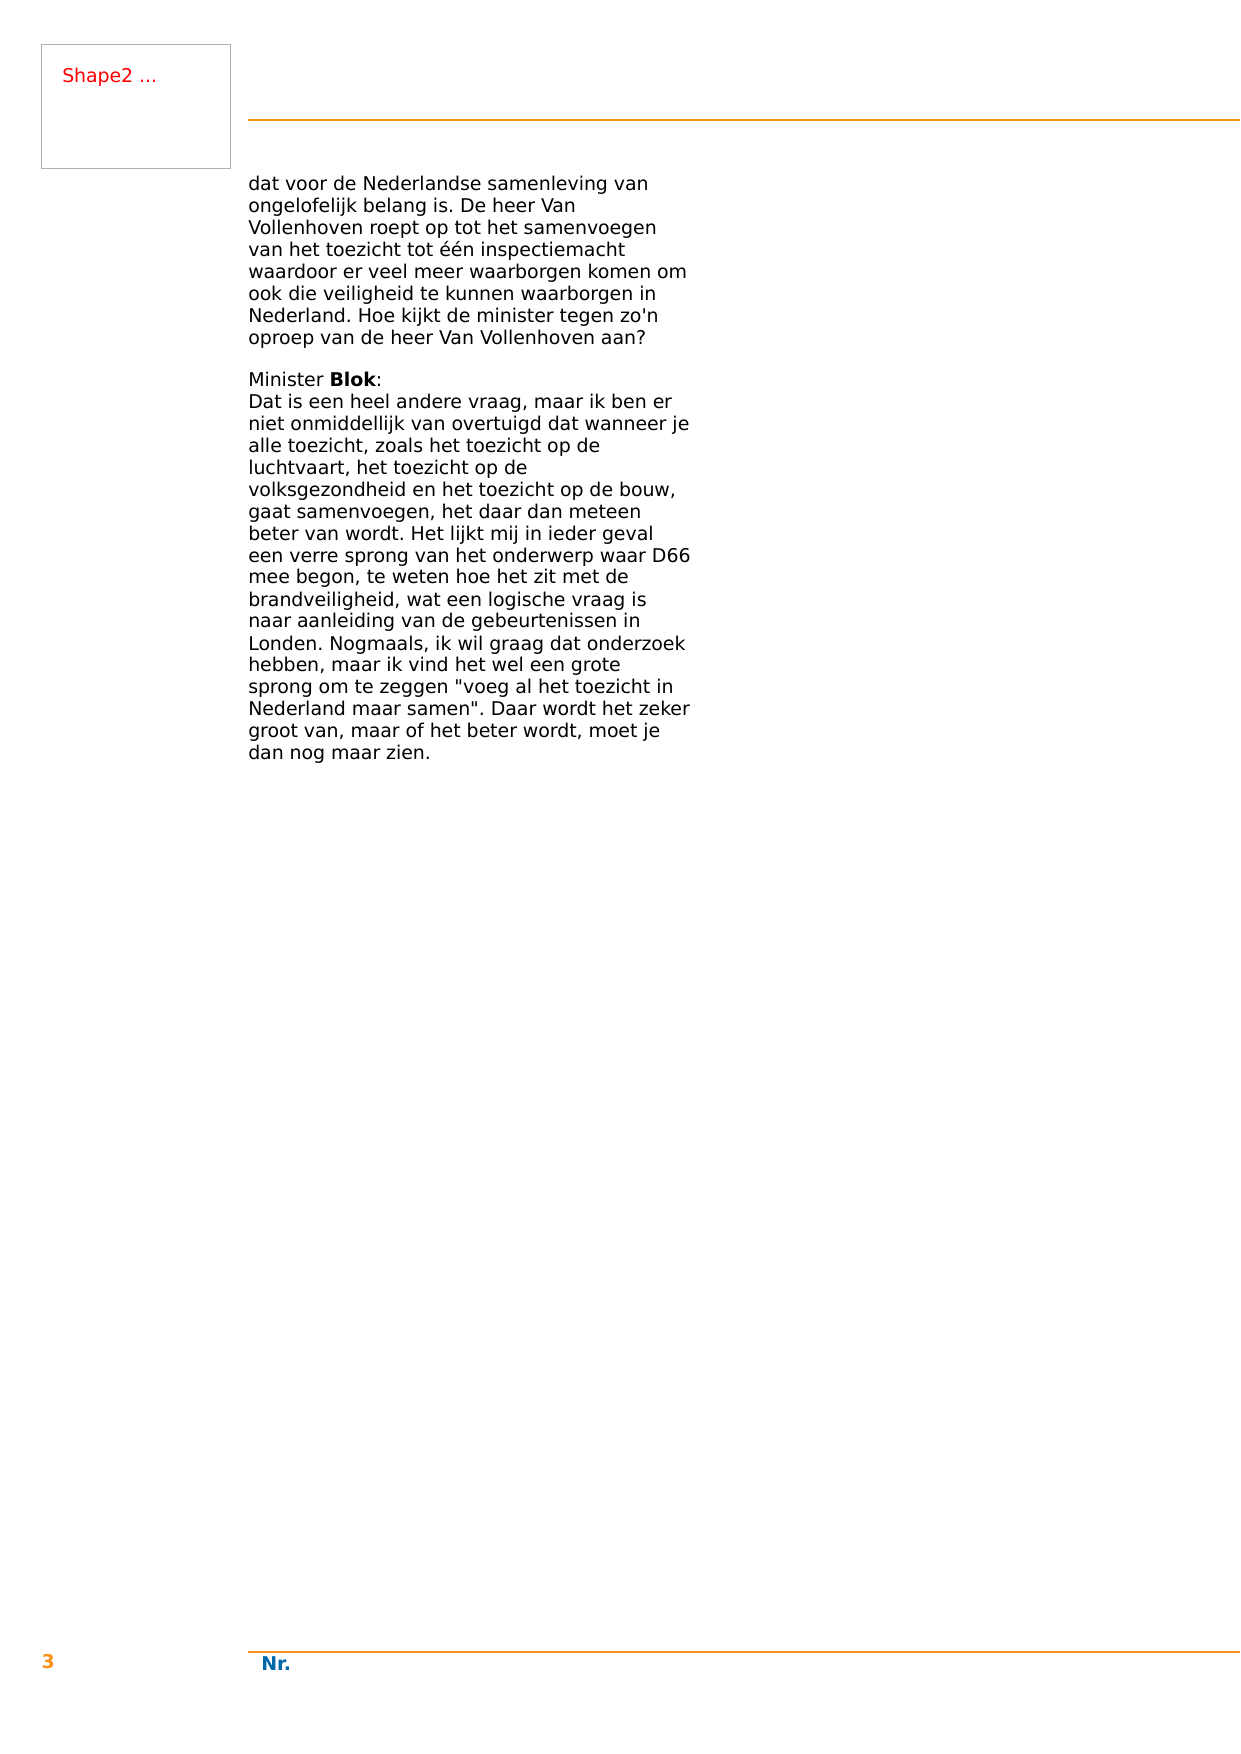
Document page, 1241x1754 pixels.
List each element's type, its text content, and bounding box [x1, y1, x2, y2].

text Dat is een heel andere vraag, maar ik ben er niet onmiddellijk van overtuigd dat wanneer je alle toezicht, zoals het toezicht op de luchtvaart, het toezicht op de volksgezondheid en het toezicht op de bouw, gaat samenvoegen, het daar dan meteen beter van wordt. Het lijkt mij in ieder geval een verre sprong van het onderwerp waar D66 mee begon, te weten hoe het zit met de brandveiligheid, wat een logische vraag is naar aanleiding van de gebeurtenissen in Londen. Nogmaals, ik wil graag dat onderzoek hebben, maar ik vind het wel een grote sprong om te zeggen "voeg al het toezicht in Nederland maar samen". Daar wordt het zeker groot van, maar of het beter wordt, moet je dan nog maar zien. [248, 391, 691, 764]
text Minister Blok: [248, 369, 691, 391]
text dat voor de Nederlandse samenleving van ongelofelijk belang is. De heer Van Vollenhoven roept op tot het samenvoegen van het toezicht tot één inspectiemacht waardoor er veel meer waarborgen komen om ook die veiligheid te kunnen waarborgen in Nederland. Hoe kijkt de minister tegen zo'n oproep van de heer Van Vollenhoven aan? [248, 173, 691, 349]
